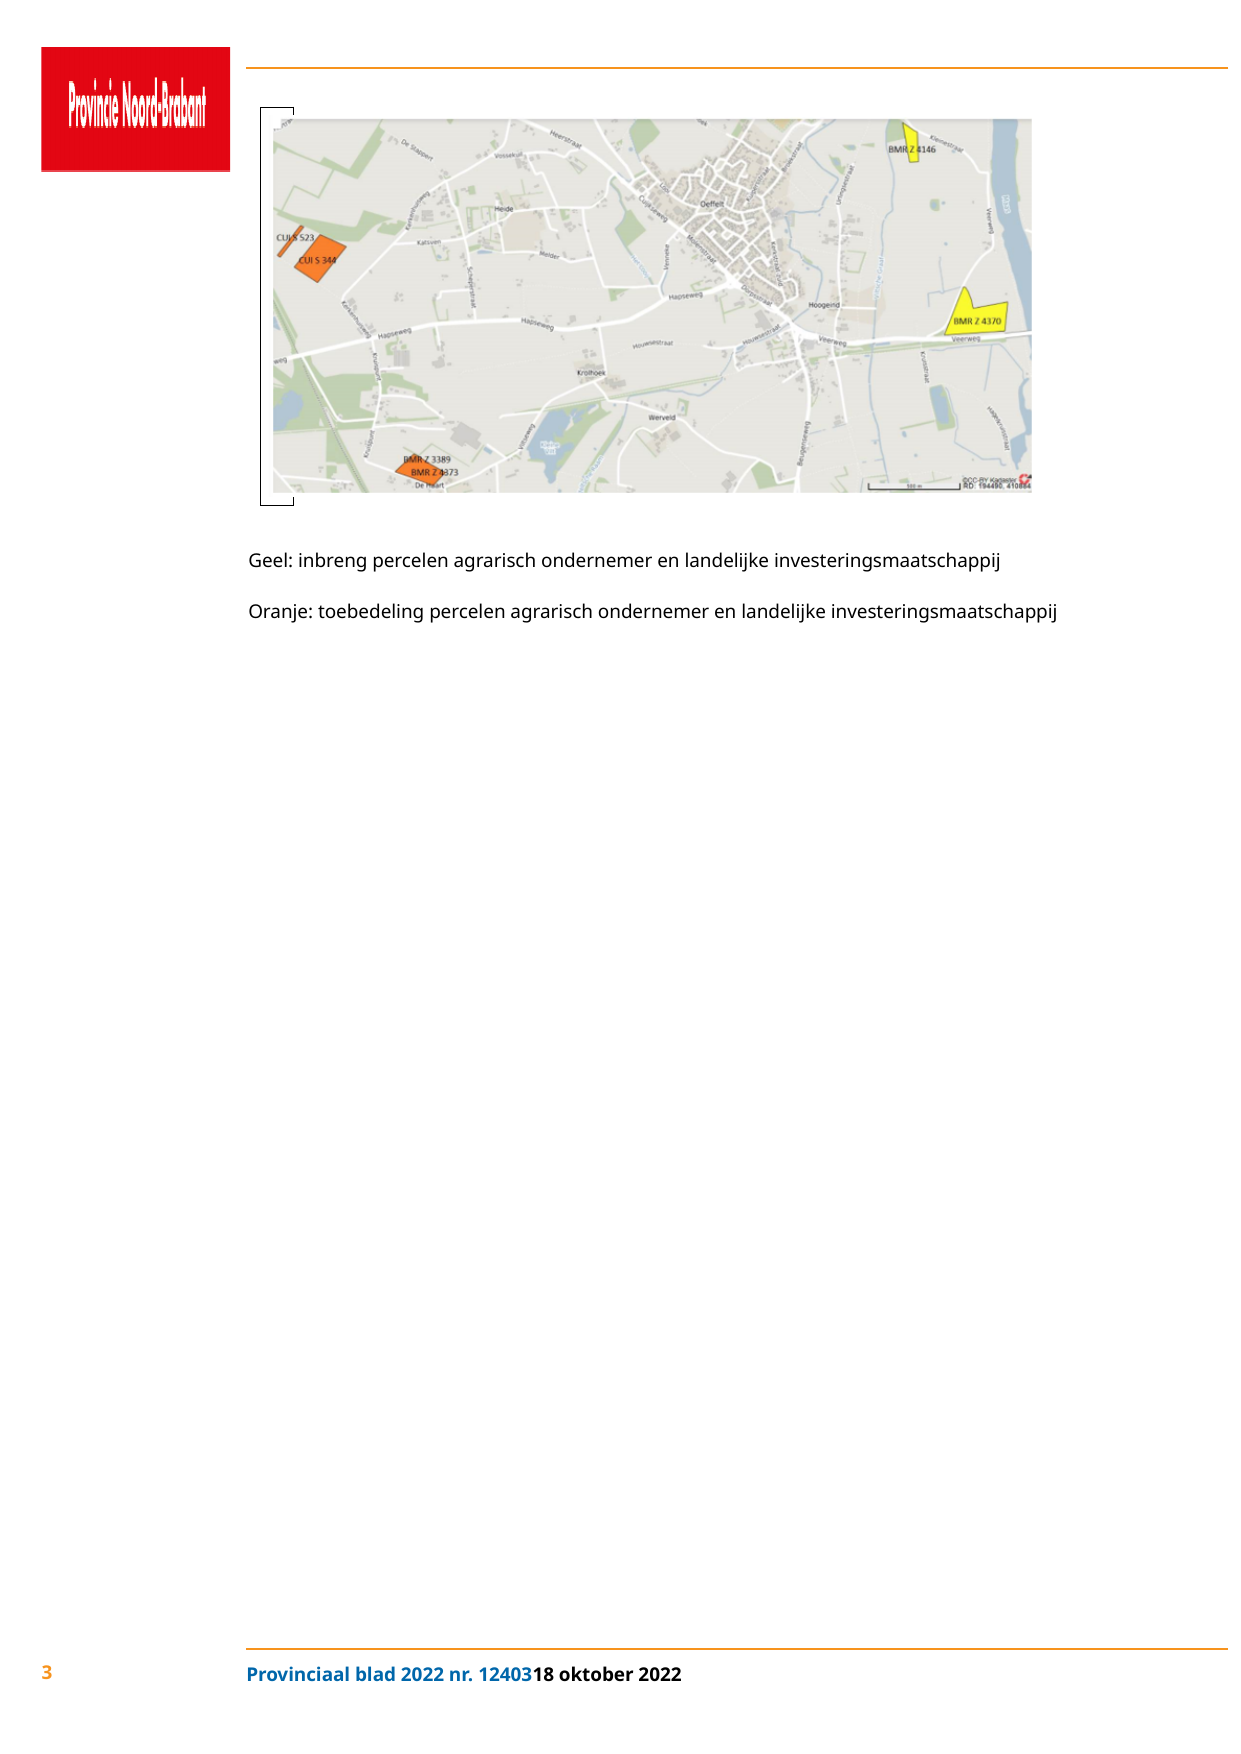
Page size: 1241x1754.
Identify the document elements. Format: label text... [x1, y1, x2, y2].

picture [41, 47, 231, 172]
text Geel: inbreng percelen agrarisch ondernemer en landelijke investeringsmaatschappij [248, 548, 1152, 573]
text Oranje: toebedeling percelen agrarisch ondernemer en landelijke investeringsmaatschappij [248, 598, 1152, 624]
picture [268, 115, 1037, 497]
